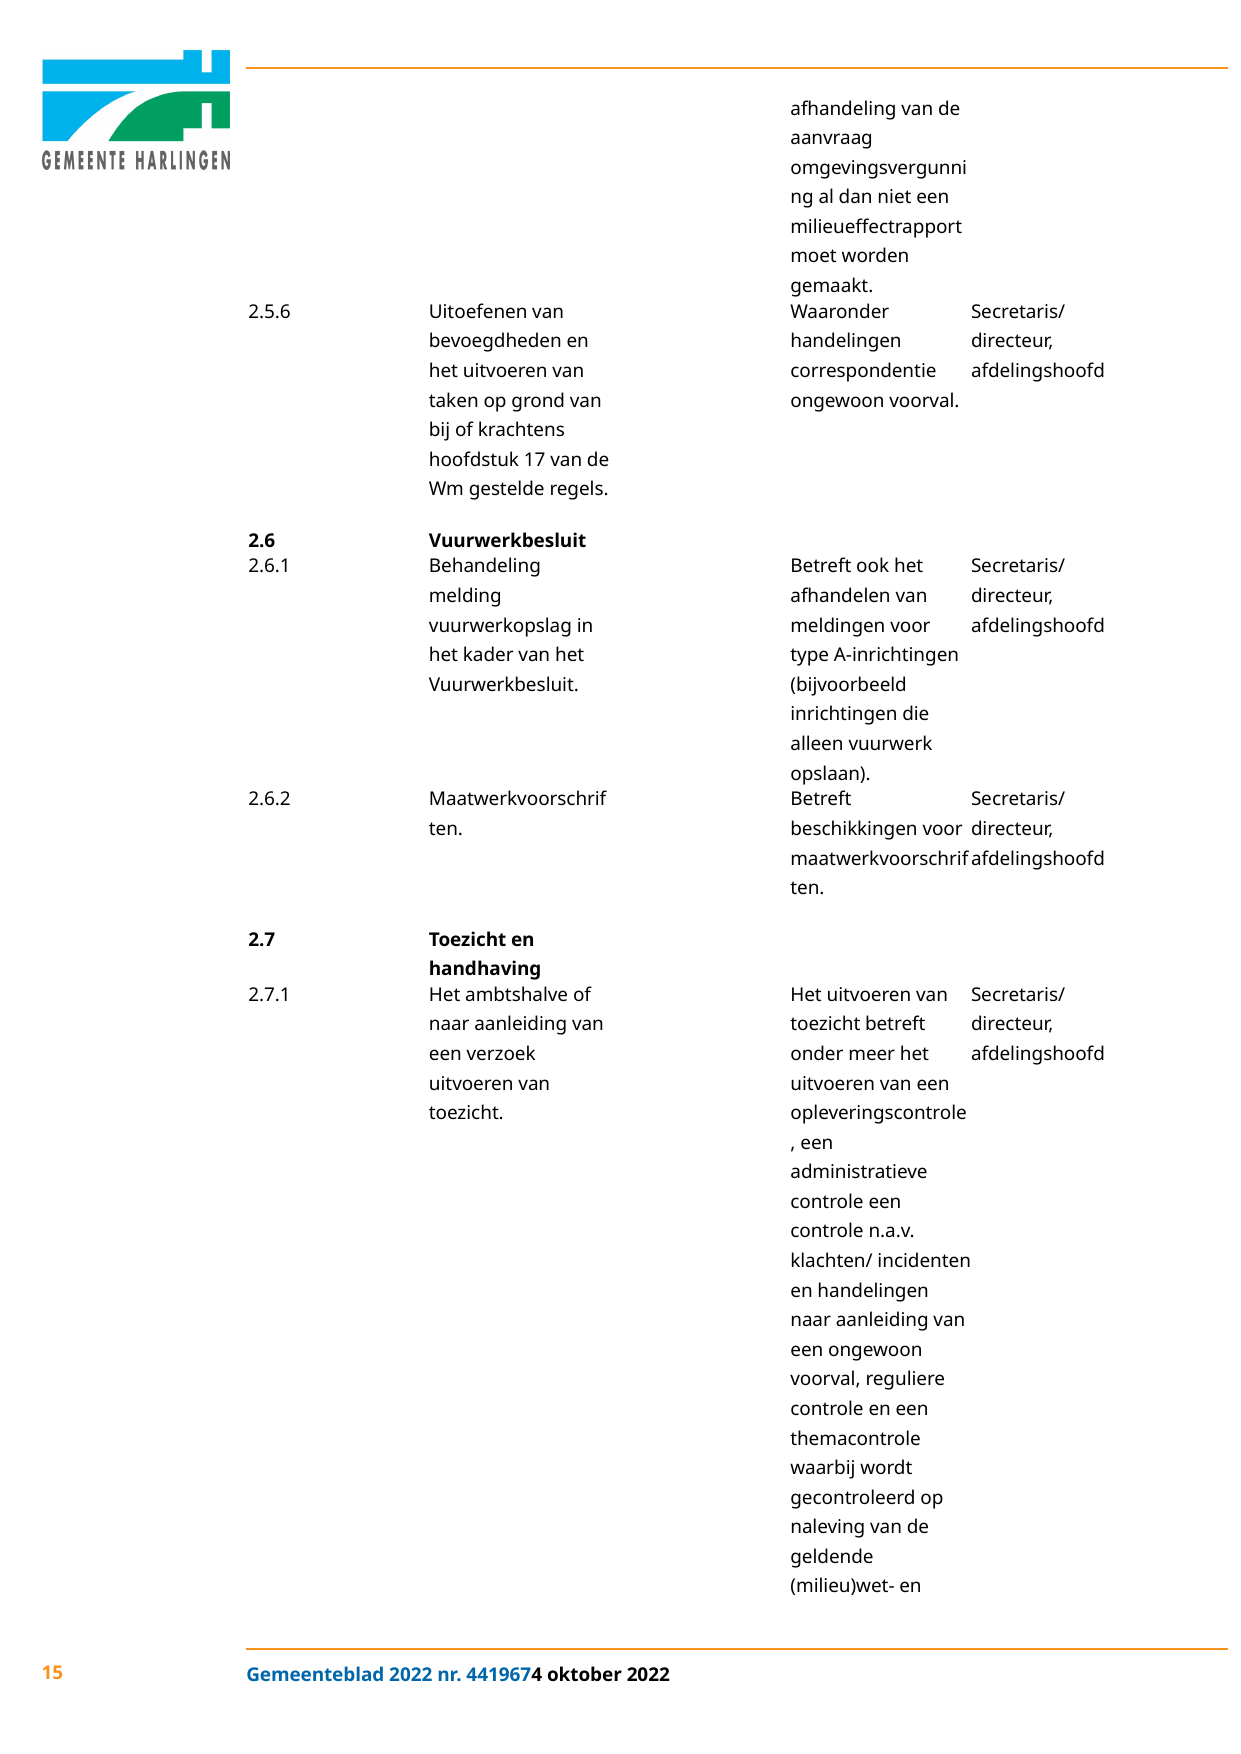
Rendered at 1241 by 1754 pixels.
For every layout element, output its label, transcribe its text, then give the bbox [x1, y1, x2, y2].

table_cell [609, 95, 790, 298]
table_cell Secretaris/ directeur, afdelingshoofd [971, 553, 1152, 786]
picture [41, 47, 231, 172]
table_cell 2.6 [248, 527, 429, 553]
table_cell [971, 900, 1152, 926]
table_cell Maatwerkvoorschriften. [429, 786, 609, 900]
table_cell [971, 527, 1152, 553]
table_cell [609, 553, 790, 786]
table_cell Waaronder handelingen correspondentie ongewoon voorval. [790, 298, 971, 501]
table_cell [248, 501, 429, 527]
table_cell [429, 900, 609, 926]
table_cell [609, 298, 790, 501]
table_cell 2.7.1 [248, 981, 429, 1598]
table_cell 2.6.1 [248, 553, 429, 786]
table_cell 2.5.6 [248, 298, 429, 501]
table_cell [429, 95, 609, 298]
table_cell [790, 900, 971, 926]
table_cell Vuurwerkbesluit [429, 527, 609, 553]
table_cell Het uitvoeren van toezicht betreft onder meer het uitvoeren van een opleveringscontrole, een administratieve controle een controle n.a.v. klachten/ incidenten en handelingen naar aanleiding van een ongewoon voorval, reguliere controle en een themacontrole waarbij wordt gecontroleerd op naleving van de geldende (milieu)wet- en [790, 981, 971, 1598]
table_cell [609, 786, 790, 900]
table_cell Betreft ook het afhandelen van meldingen voor type A-inrichtingen (bijvoorbeeld inrichtingen die alleen vuurwerk opslaan). [790, 553, 971, 786]
table_cell Behandeling melding vuurwerkopslag in het kader van het Vuurwerkbesluit. [429, 553, 609, 786]
table_cell Secretaris/ directeur, afdelingshoofd [971, 786, 1152, 900]
table_cell [971, 926, 1152, 981]
table_cell [429, 501, 609, 527]
table_cell [971, 501, 1152, 527]
table_cell [790, 527, 971, 553]
table_cell afhandeling van de aanvraag omgevingsvergunning al dan niet een milieueffectrapport moet worden gemaakt. [790, 95, 971, 298]
table_cell Toezicht en handhaving [429, 926, 609, 981]
table_cell [248, 900, 429, 926]
table_cell Secretaris/ directeur, afdelingshoofd [971, 981, 1152, 1598]
table_cell 2.6.2 [248, 786, 429, 900]
table_cell [609, 900, 790, 926]
table_cell Het ambtshalve of naar aanleiding van een verzoek uitvoeren van toezicht. [429, 981, 609, 1598]
table_cell [609, 501, 790, 527]
table_cell [790, 501, 971, 527]
table_cell 2.7 [248, 926, 429, 981]
table_cell [609, 981, 790, 1598]
table_cell [248, 95, 429, 298]
table_cell [609, 527, 790, 553]
table_cell [609, 926, 790, 981]
table_cell [971, 95, 1152, 298]
table_cell Uitoefenen van bevoegdheden en het uitvoeren van taken op grond van bij of krachtens hoofdstuk 17 van de Wm gestelde regels. [429, 298, 609, 501]
table_cell Secretaris/ directeur, afdelingshoofd [971, 298, 1152, 501]
table_cell [790, 926, 971, 981]
table_cell Betreft beschikkingen voor maatwerkvoorschriften. [790, 786, 971, 900]
